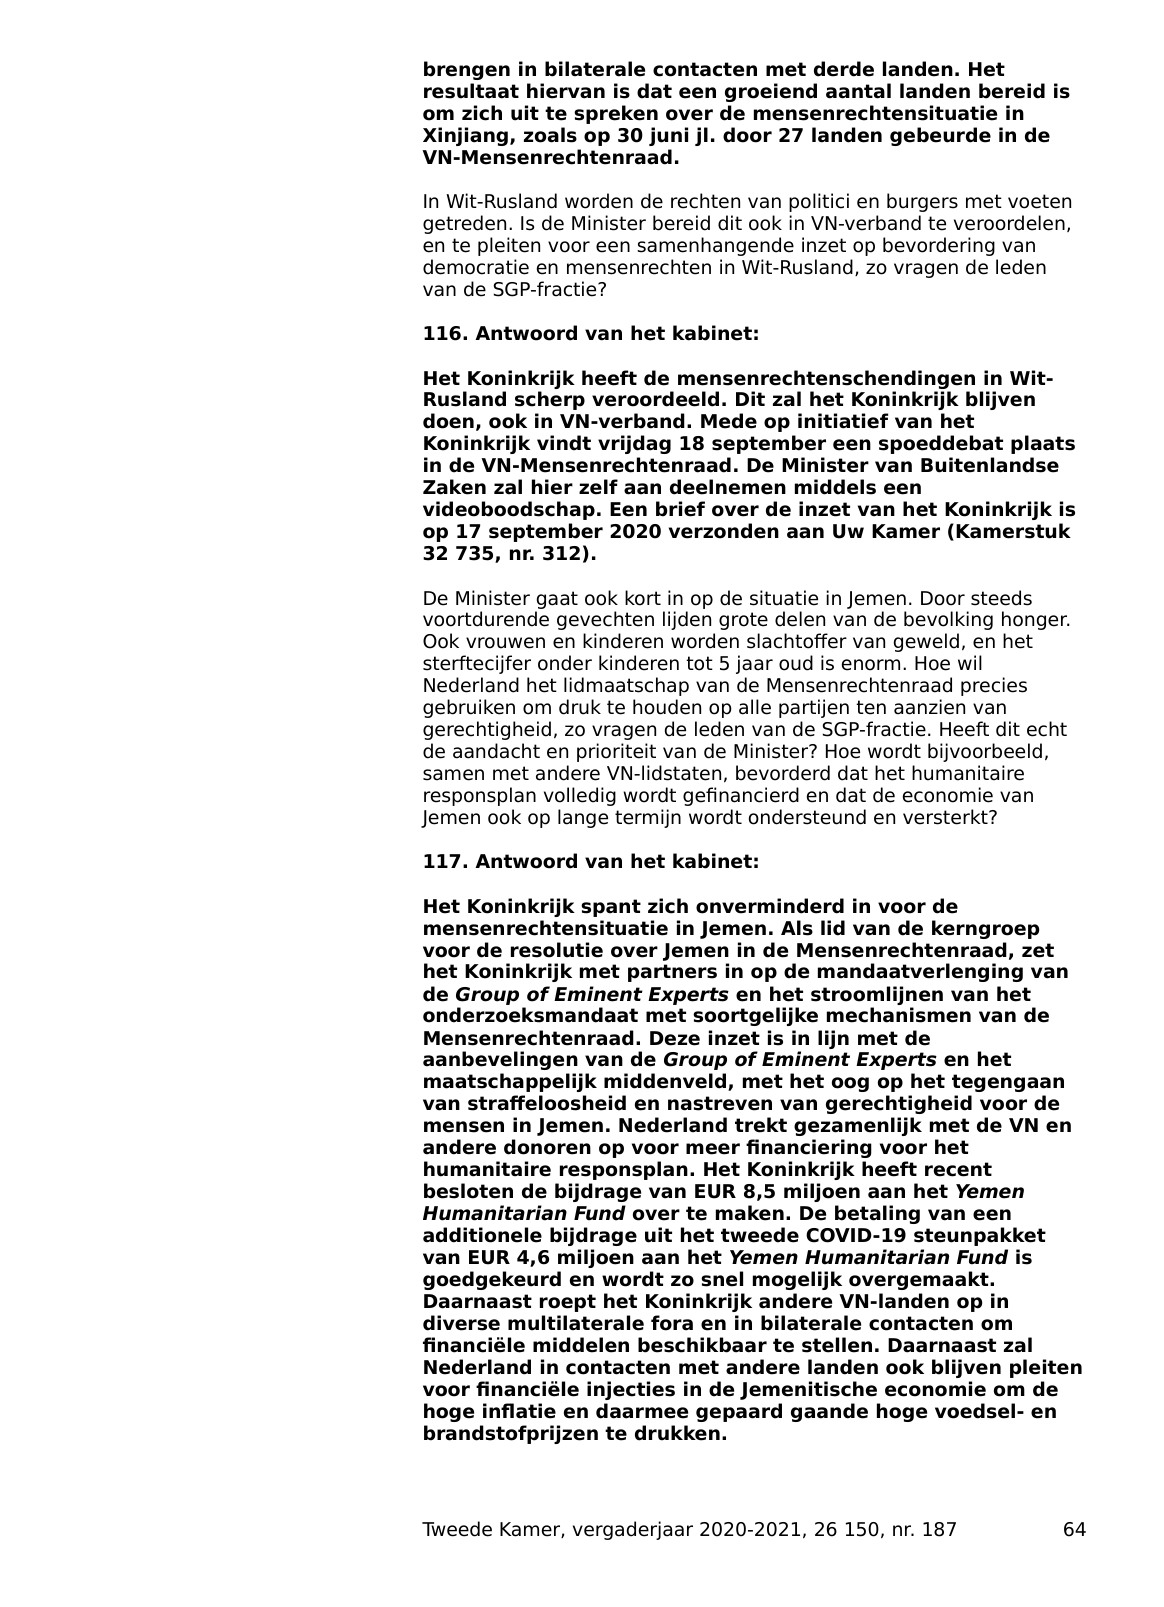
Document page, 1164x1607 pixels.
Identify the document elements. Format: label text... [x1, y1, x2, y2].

text brengen in bilaterale contacten met derde landen. Het resultaat hiervan is dat een groeiend aantal landen bereid is om zich uit te spreken over de mensenrechtensituatie in Xinjiang, zoals op 30 juni jl. door 27 landen gebeurde in de VN-Mensenrechtenraad. [422, 59, 1087, 169]
text In Wit-Rusland worden de rechten van politici en burgers met voeten getreden. Is de Minister bereid dit ook in VN-verband te veroordelen, en te pleiten voor een samenhangende inzet op bevordering van democratie en mensenrechten in Wit-Rusland, zo vragen de leden van de SGP-fractie? [422, 191, 1087, 301]
subtitle 117. Antwoord van het kabinet: [422, 851, 1087, 873]
subtitle 116. Antwoord van het kabinet: [422, 323, 1087, 345]
text Het Koninkrijk spant zich onverminderd in voor de mensenrechtensituatie in Jemen. Als lid van de kerngroep voor de resolutie over Jemen in de Mensenrechtenraad, zet het Koninkrijk met partners in op de mandaatverlenging van de Group of Eminent Experts en het stroomlijnen van het onderzoeksmandaat met soortgelijke mechanismen van de Mensenrechtenraad. Deze inzet is in lijn met de aanbevelingen van de Group of Eminent Experts en het maatschappelijk middenveld, met het oog op het tegengaan van straffeloosheid en nastreven van gerechtigheid voor de mensen in Jemen. Nederland trekt gezamenlijk met de VN en andere donoren op voor meer financiering voor het humanitaire responsplan. Het Koninkrijk heeft recent besloten de bijdrage van EUR 8,5 miljoen aan het Yemen Humanitarian Fund over te maken. De betaling van een additionele bijdrage uit het tweede COVID-19 steunpakket van EUR 4,6 miljoen aan het Yemen Humanitarian Fund is goedgekeurd en wordt zo snel mogelijk overgemaakt. Daarnaast roept het Koninkrijk andere VN-landen op in diverse multilaterale fora en in bilaterale contacten om financiële middelen beschikbaar te stellen. Daarnaast zal Nederland in contacten met andere landen ook blijven pleiten voor financiële injecties in de Jemenitische economie om de hoge inflatie en daarmee gepaard gaande hoge voedsel- en brandstofprijzen te drukken. [422, 896, 1087, 1445]
text De Minister gaat ook kort in op de situatie in Jemen. Door steeds voortdurende gevechten lijden grote delen van de bevolking honger. Ook vrouwen en kinderen worden slachtoffer van geweld, en het sterftecijfer onder kinderen tot 5 jaar oud is enorm. Hoe wil Nederland het lidmaatschap van de Mensenrechtenraad precies gebruiken om druk te houden op alle partijen ten aanzien van gerechtigheid, zo vragen de leden van de SGP-fractie. Heeft dit echt de aandacht en prioriteit van de Minister? Hoe wordt bijvoorbeeld, samen met andere VN-lidstaten, bevorderd dat het humanitaire responsplan volledig wordt gefinancierd en dat de economie van Jemen ook op lange termijn wordt ondersteund en versterkt? [422, 587, 1087, 829]
text Het Koninkrijk heeft de mensenrechtenschendingen in Wit-Rusland scherp veroordeeld. Dit zal het Koninkrijk blijven doen, ook in VN-verband. Mede op initiatief van het Koninkrijk vindt vrijdag 18 september een spoeddebat plaats in de VN-Mensenrechtenraad. De Minister van Buitenlandse Zaken zal hier zelf aan deelnemen middels een videoboodschap. Een brief over de inzet van het Koninkrijk is op 17 september 2020 verzonden aan Uw Kamer (Kamerstuk 32 735, nr. 312). [422, 367, 1087, 565]
